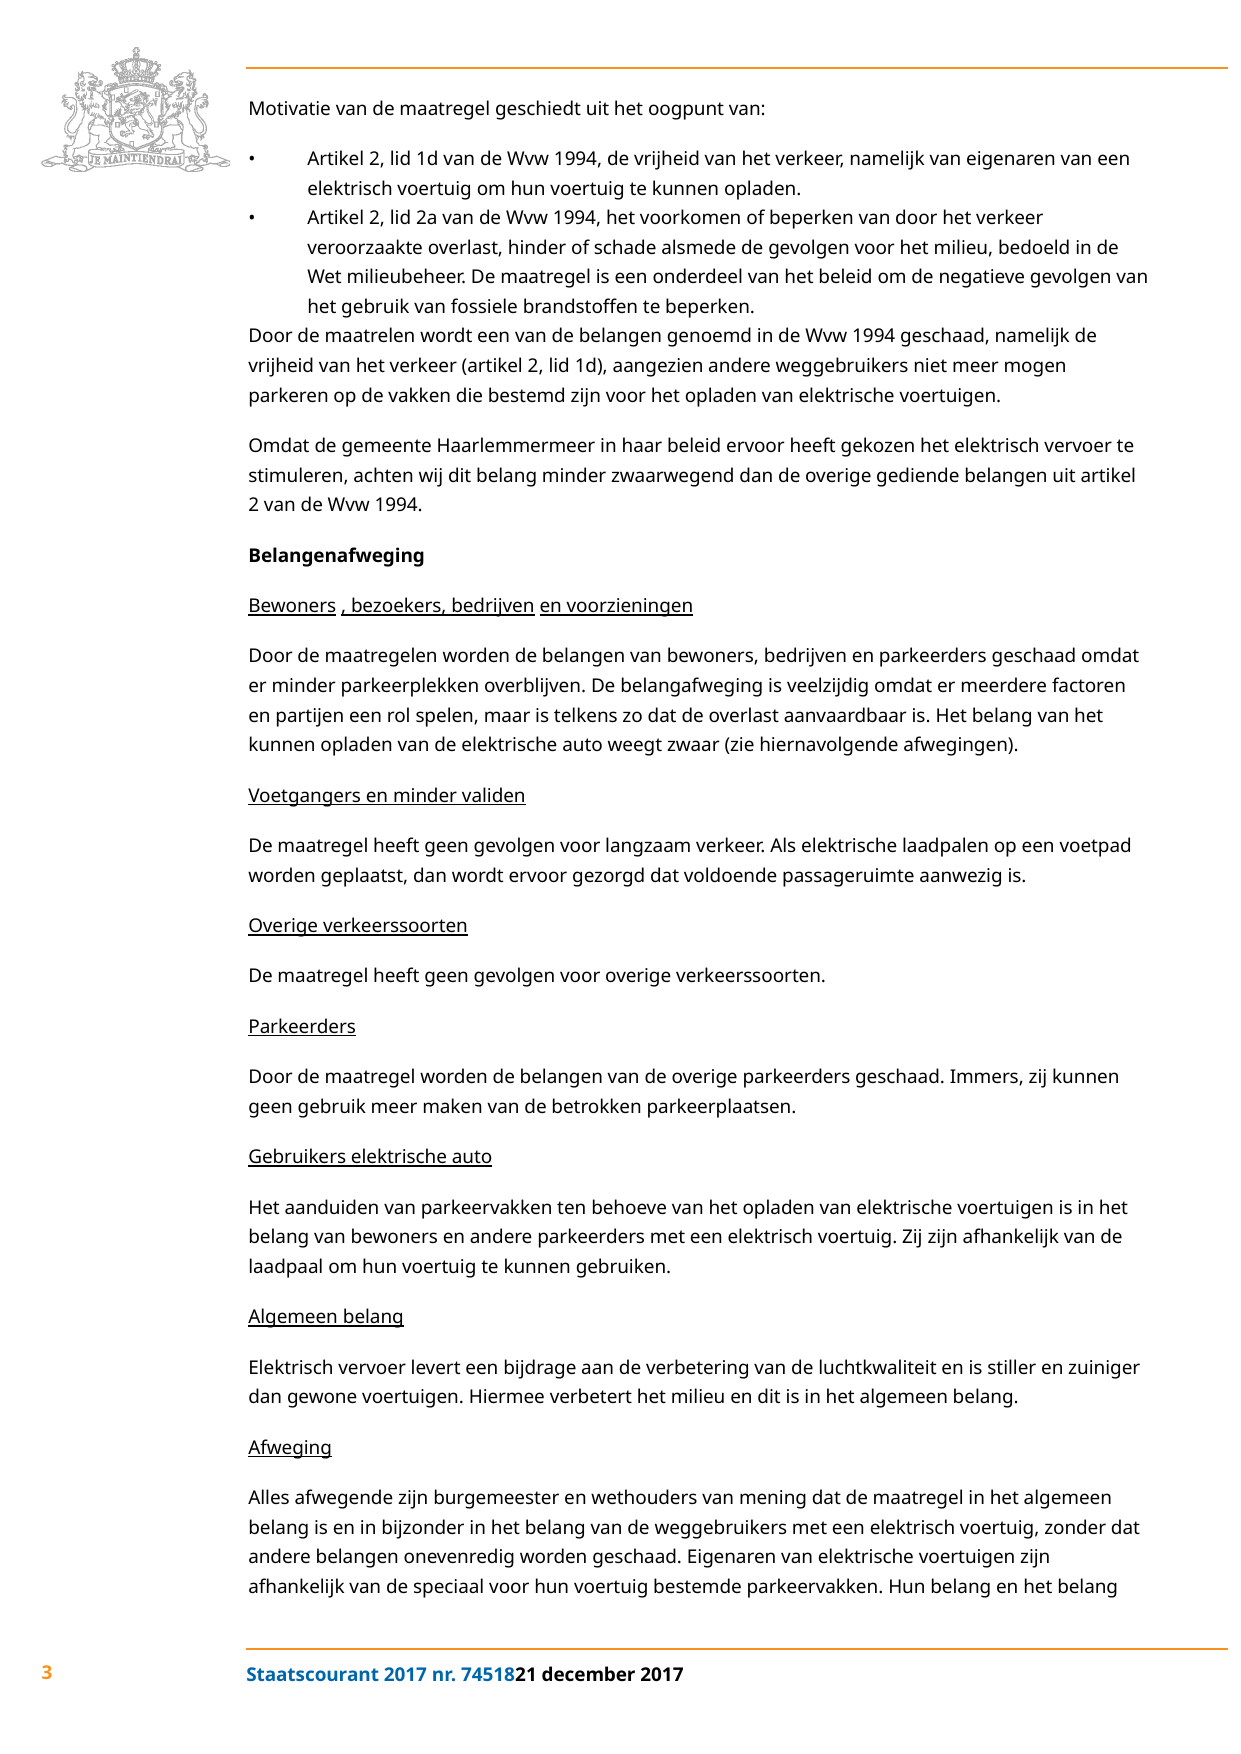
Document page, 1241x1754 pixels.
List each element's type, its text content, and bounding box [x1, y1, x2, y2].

text De maatregel heeft geen gevolgen voor overige verkeerssoorten. [248, 963, 1152, 988]
text Door de maatregelen worden de belangen van bewoners, bedrijven en parkeerders geschaad omdat er minder parkeerplekken overblijven. De belangafweging is veelzijdig omdat er meerdere factoren en partijen een rol spelen, maar is telkens zo dat de overlast aanvaardbaar is. Het belang van het kunnen opladen van de elektrische auto weegt zwaar (zie hiernavolgende afwegingen). [248, 643, 1152, 757]
text Elektrisch vervoer levert een bijdrage aan de verbetering van de luchtkwaliteit en is stiller en zuiniger dan gewone voertuigen. Hiermee verbetert het milieu en dit is in het algemeen belang. [248, 1354, 1152, 1409]
text Afweging [248, 1434, 1152, 1460]
text Omdat de gemeente Haarlemmermeer in haar beleid ervoor heeft gekozen het elektrisch vervoer te stimuleren, achten wij dit belang minder zwaarwegend dan de overige gediende belangen uit artikel 2 van de Wvw 1994. [248, 432, 1152, 517]
text Parkeerders [248, 1013, 1152, 1039]
text Overige verkeerssoorten [248, 912, 1152, 938]
text Bewoners , bezoekers, bedrijven en voorzieningen [248, 592, 1152, 618]
list Artikel 2, lid 1d van de Wvw 1994, de vrijheid van het verkeer, namelijk van eigenaren van een elektrisch voertuig om hun voertuig te kunnen opladen. [248, 145, 1152, 201]
text Het aanduiden van parkeervakken ten behoeve van het opladen van elektrische voertuigen is in het belang van bewoners en andere parkeerders met een elektrisch voertuig. Zij zijn afhankelijk van de laadpaal om hun voertuig te kunnen gebruiken. [248, 1194, 1152, 1279]
text Motivatie van de maatregel geschiedt uit het oogpunt van: [248, 95, 1152, 121]
text Alles afwegende zijn burgemeester en wethouders van mening dat de maatregel in het algemeen belang is en in bijzonder in het belang van de weggebruikers met een elektrisch voertuig, zonder dat andere belangen onevenredig worden geschaad. Eigenaren van elektrische voertuigen zijn afhankelijk van de speciaal voor hun voertuig bestemde parkeervakken. Hun belang en het belang [248, 1484, 1152, 1599]
text Voetgangers en minder validen [248, 782, 1152, 808]
picture [41, 47, 231, 172]
text Door de maatregel worden de belangen van de overige parkeerders geschaad. Immers, zij kunnen geen gebruik meer maken van de betrokken parkeerplaatsen. [248, 1063, 1152, 1119]
text Algemeen belang [248, 1303, 1152, 1329]
text Belangenafweging [248, 542, 1152, 568]
text De maatregel heeft geen gevolgen voor langzaam verkeer. Als elektrische laadpalen op een voetpad worden geplaatst, dan wordt ervoor gezorgd dat voldoende passageruimte aanwezig is. [248, 832, 1152, 888]
list Artikel 2, lid 2a van de Wvw 1994, het voorkomen of beperken van door het verkeer veroorzaakte overlast, hinder of schade alsmede de gevolgen voor het milieu, bedoeld in de Wet milieubeheer. De maatregel is een onderdeel van het beleid om de negatieve gevolgen van het gebruik van fossiele brandstoffen te beperken. [248, 204, 1152, 319]
text Gebruikers elektrische auto [248, 1143, 1152, 1169]
text Door de maatrelen wordt een van de belangen genoemd in de Wvw 1994 geschaad, namelijk de vrijheid van het verkeer (artikel 2, lid 1d), aangezien andere weggebruikers niet meer mogen parkeren op de vakken die bestemd zijn voor het opladen van elektrische voertuigen. [248, 323, 1152, 408]
